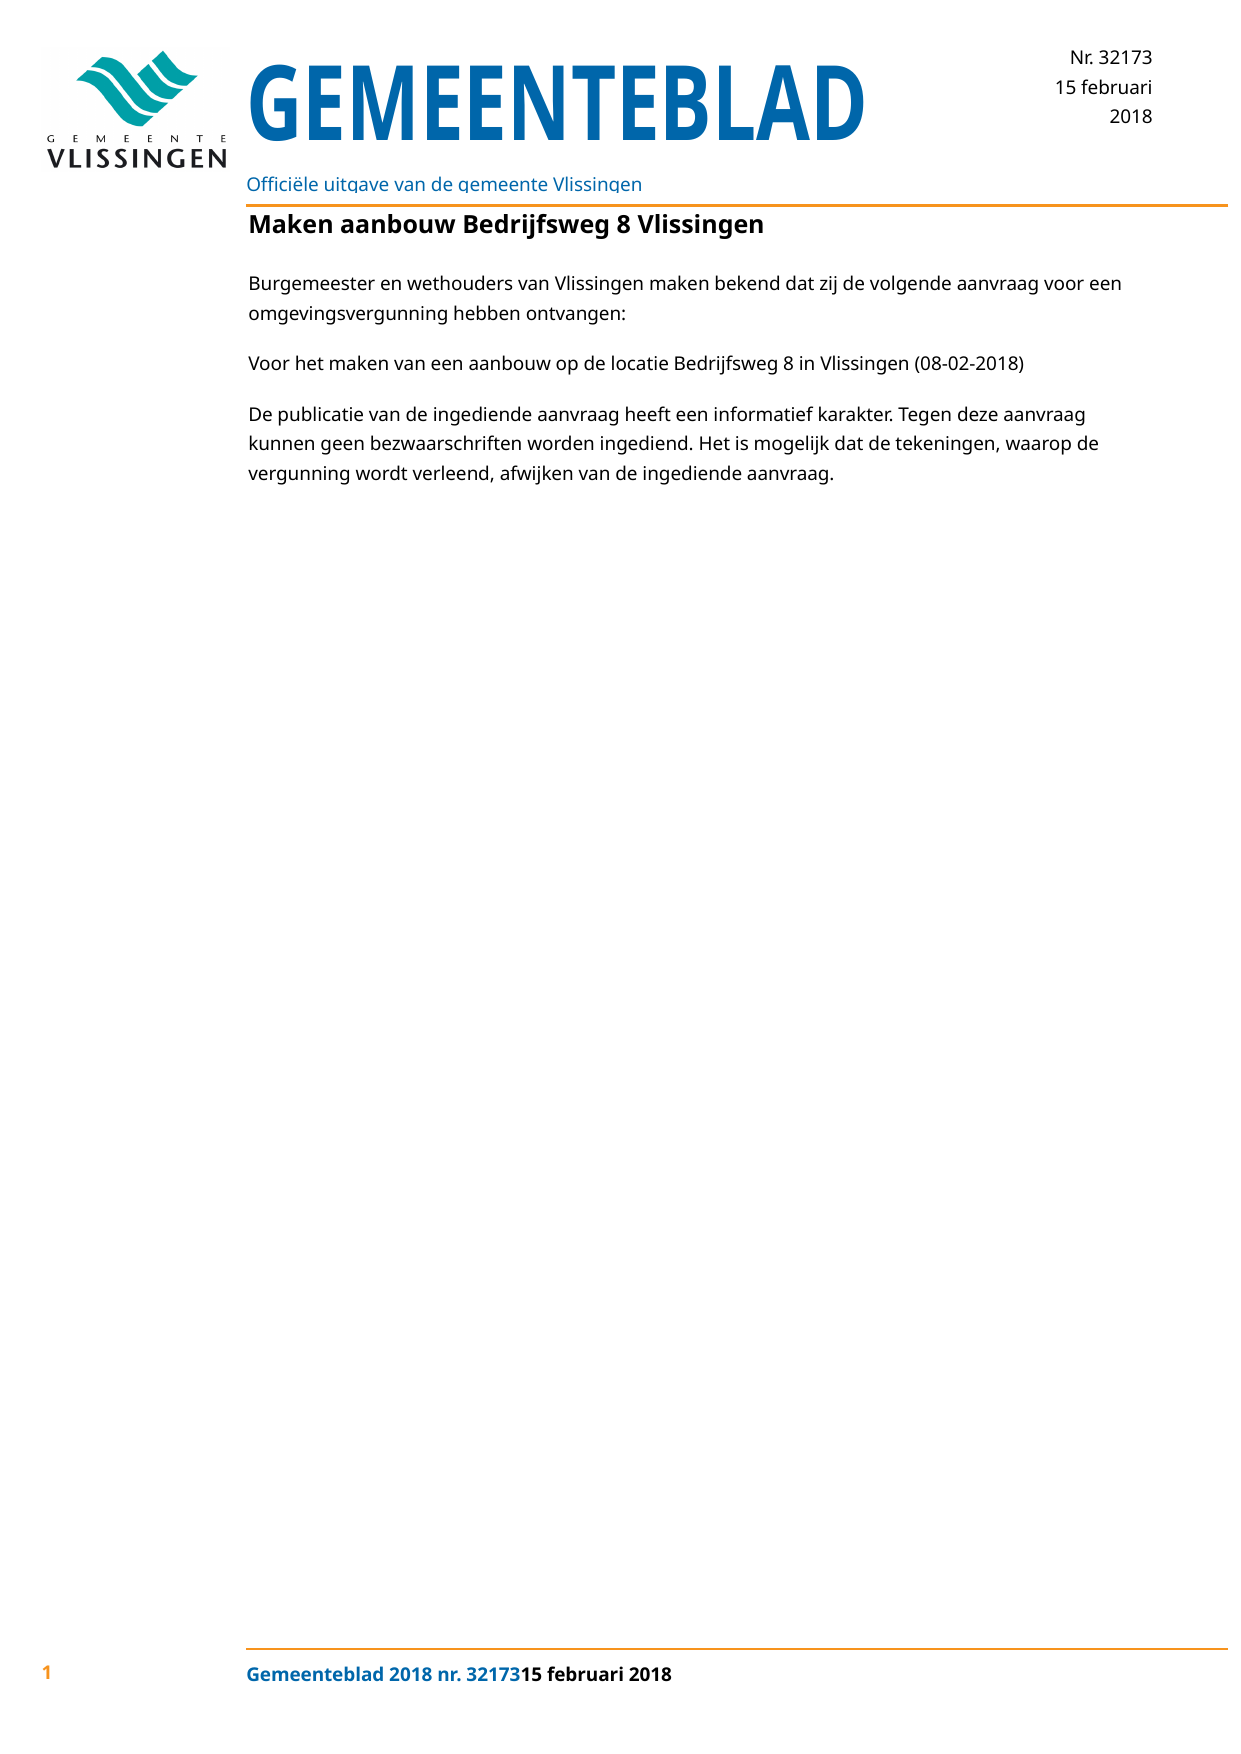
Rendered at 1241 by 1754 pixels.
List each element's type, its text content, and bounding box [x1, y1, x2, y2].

picture [41, 47, 231, 172]
text Burgemeester en wethouders van Vlissingen maken bekend dat zij de volgende aanvraag voor een omgevingsvergunning hebben ontvangen: [248, 270, 1152, 326]
text Voor het maken van een aanbouw op de locatie Bedrijfsweg 8 in Vlissingen (08-02-2018) [248, 350, 1152, 376]
text De publicatie van de ingediende aanvraag heeft een informatief karakter. Tegen deze aanvraag kunnen geen bezwaarschriften worden ingediend. Het is mogelijk dat de tekeningen, waarop de vergunning wordt verleend, afwijken van de ingediende aanvraag. [248, 401, 1152, 486]
text Maken aanbouw Bedrijfsweg 8 Vlissingen [248, 207, 1152, 241]
